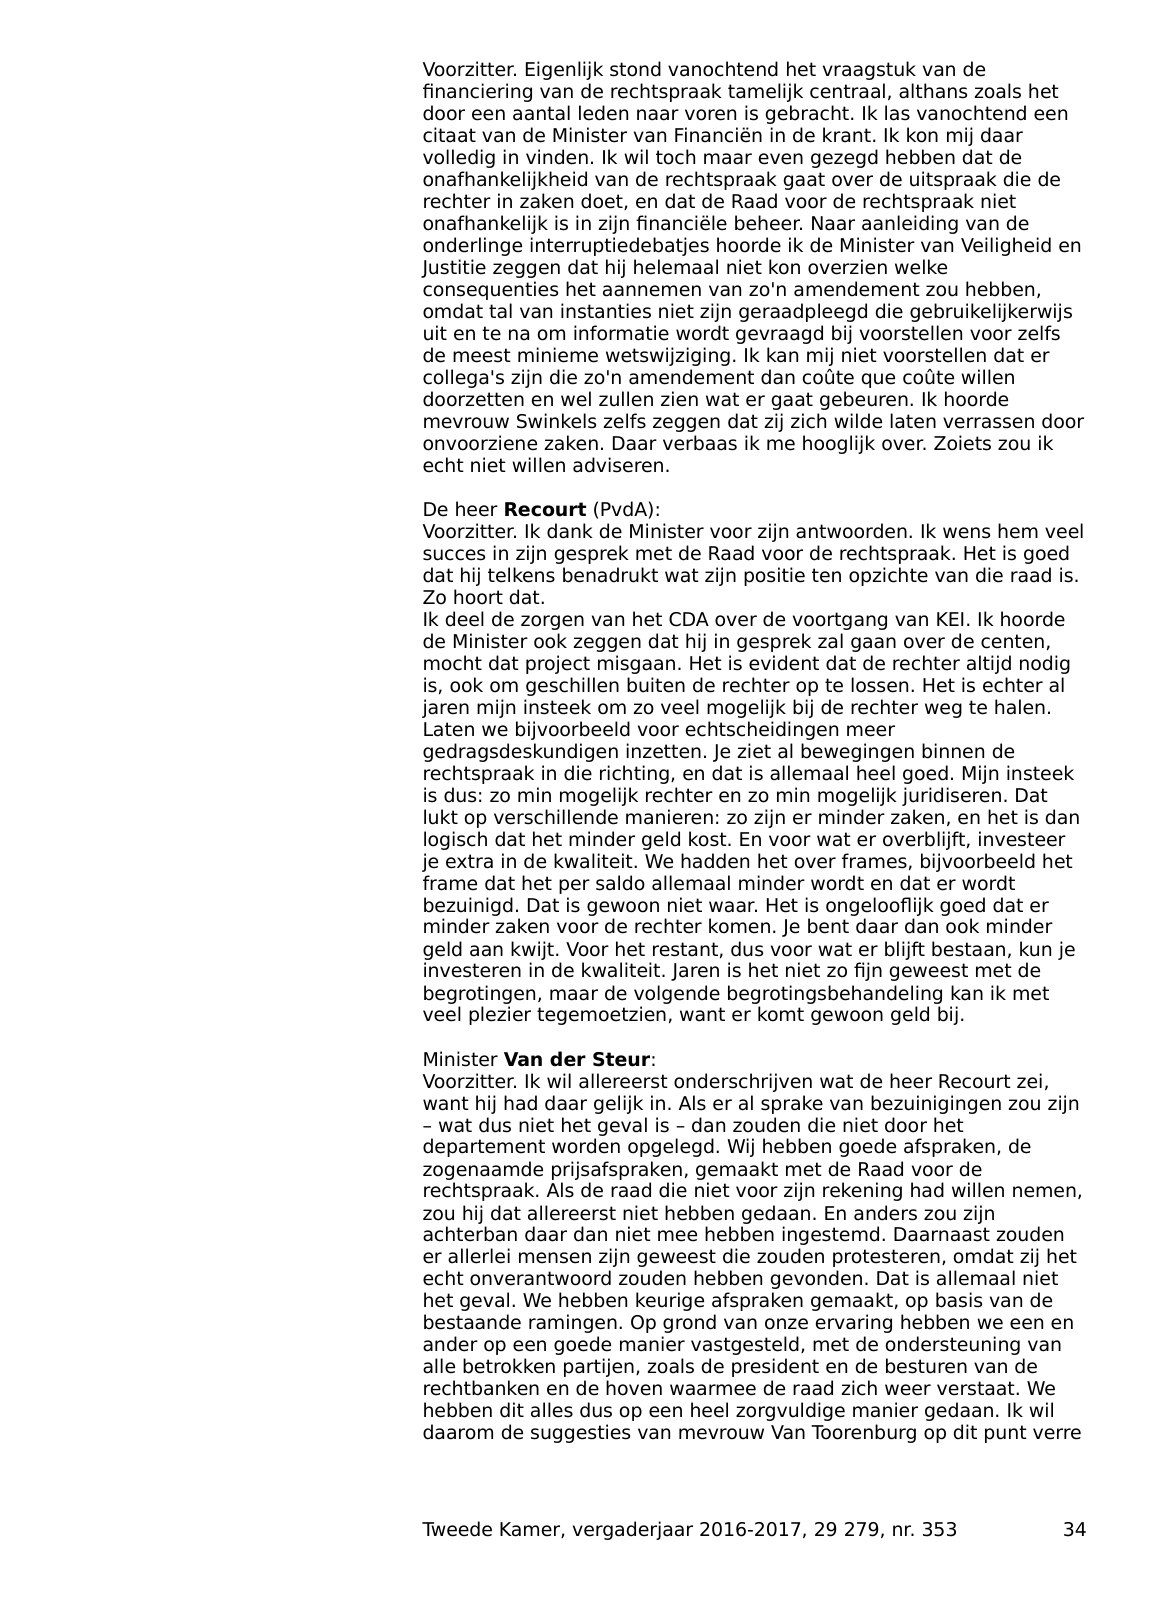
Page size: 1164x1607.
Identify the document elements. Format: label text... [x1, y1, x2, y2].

text Voorzitter. Ik dank de Minister voor zijn antwoorden. Ik wens hem veel succes in zijn gesprek met de Raad voor de rechtspraak. Het is goed dat hij telkens benadrukt wat zijn positie ten opzichte van die raad is. Zo hoort dat. [422, 521, 1087, 609]
text De heer Recourt (PvdA): [422, 499, 1087, 521]
text Voorzitter. Ik wil allereerst onderschrijven wat de heer Recourt zei, want hij had daar gelijk in. Als er al sprake van bezuinigingen zou zijn – wat dus niet het geval is – dan zouden die niet door het departement worden opgelegd. Wij hebben goede afspraken, de zogenaamde prijsafspraken, gemaakt met de Raad voor de rechtspraak. Als de raad die niet voor zijn rekening had willen nemen, zou hij dat allereerst niet hebben gedaan. En anders zou zijn achterban daar dan niet mee hebben ingestemd. Daarnaast zouden er allerlei mensen zijn geweest die zouden protesteren, omdat zij het echt onverantwoord zouden hebben gevonden. Dat is allemaal niet het geval. We hebben keurige afspraken gemaakt, op basis van de bestaande ramingen. Op grond van onze ervaring hebben we een en ander op een goede manier vastgesteld, met de ondersteuning van alle betrokken partijen, zoals de president en de besturen van de rechtbanken en de hoven waarmee de raad zich weer verstaat. We hebben dit alles dus op een heel zorgvuldige manier gedaan. Ik wil daarom de suggesties van mevrouw Van Toorenburg op dit punt verre [422, 1071, 1087, 1444]
text Voorzitter. Eigenlijk stond vanochtend het vraagstuk van de financiering van de rechtspraak tamelijk centraal, althans zoals het door een aantal leden naar voren is gebracht. Ik las vanochtend een citaat van de Minister van Financiën in de krant. Ik kon mij daar volledig in vinden. Ik wil toch maar even gezegd hebben dat de onafhankelijkheid van de rechtspraak gaat over de uitspraak die de rechter in zaken doet, en dat de Raad voor de rechtspraak niet onafhankelijk is in zijn financiële beheer. Naar aanleiding van de onderlinge interruptiedebatjes hoorde ik de Minister van Veiligheid en Justitie zeggen dat hij helemaal niet kon overzien welke consequenties het aannemen van zo'n amendement zou hebben, omdat tal van instanties niet zijn geraadpleegd die gebruikelijkerwijs uit en te na om informatie wordt gevraagd bij voorstellen voor zelfs de meest minieme wetswijziging. Ik kan mij niet voorstellen dat er collega's zijn die zo'n amendement dan coûte que coûte willen doorzetten en wel zullen zien wat er gaat gebeuren. Ik hoorde mevrouw Swinkels zelfs zeggen dat zij zich wilde laten verrassen door onvoorziene zaken. Daar verbaas ik me hooglijk over. Zoiets zou ik echt niet willen adviseren. [422, 59, 1087, 477]
text Ik deel de zorgen van het CDA over de voortgang van KEI. Ik hoorde de Minister ook zeggen dat hij in gesprek zal gaan over de centen, mocht dat project misgaan. Het is evident dat de rechter altijd nodig is, ook om geschillen buiten de rechter op te lossen. Het is echter al jaren mijn insteek om zo veel mogelijk bij de rechter weg te halen. Laten we bijvoorbeeld voor echtscheidingen meer gedragsdeskundigen inzetten. Je ziet al bewegingen binnen de rechtspraak in die richting, en dat is allemaal heel goed. Mijn insteek is dus: zo min mogelijk rechter en zo min mogelijk juridiseren. Dat lukt op verschillende manieren: zo zijn er minder zaken, en het is dan logisch dat het minder geld kost. En voor wat er overblijft, investeer je extra in de kwaliteit. We hadden het over frames, bijvoorbeeld het frame dat het per saldo allemaal minder wordt en dat er wordt bezuinigd. Dat is gewoon niet waar. Het is ongelooflijk goed dat er minder zaken voor de rechter komen. Je bent daar dan ook minder geld aan kwijt. Voor het restant, dus voor wat er blijft bestaan, kun je investeren in de kwaliteit. Jaren is het niet zo fijn geweest met de begrotingen, maar de volgende begrotingsbehandeling kan ik met veel plezier tegemoetzien, want er komt gewoon geld bij. [422, 609, 1087, 1026]
text Minister Van der Steur: [422, 1048, 1087, 1071]
